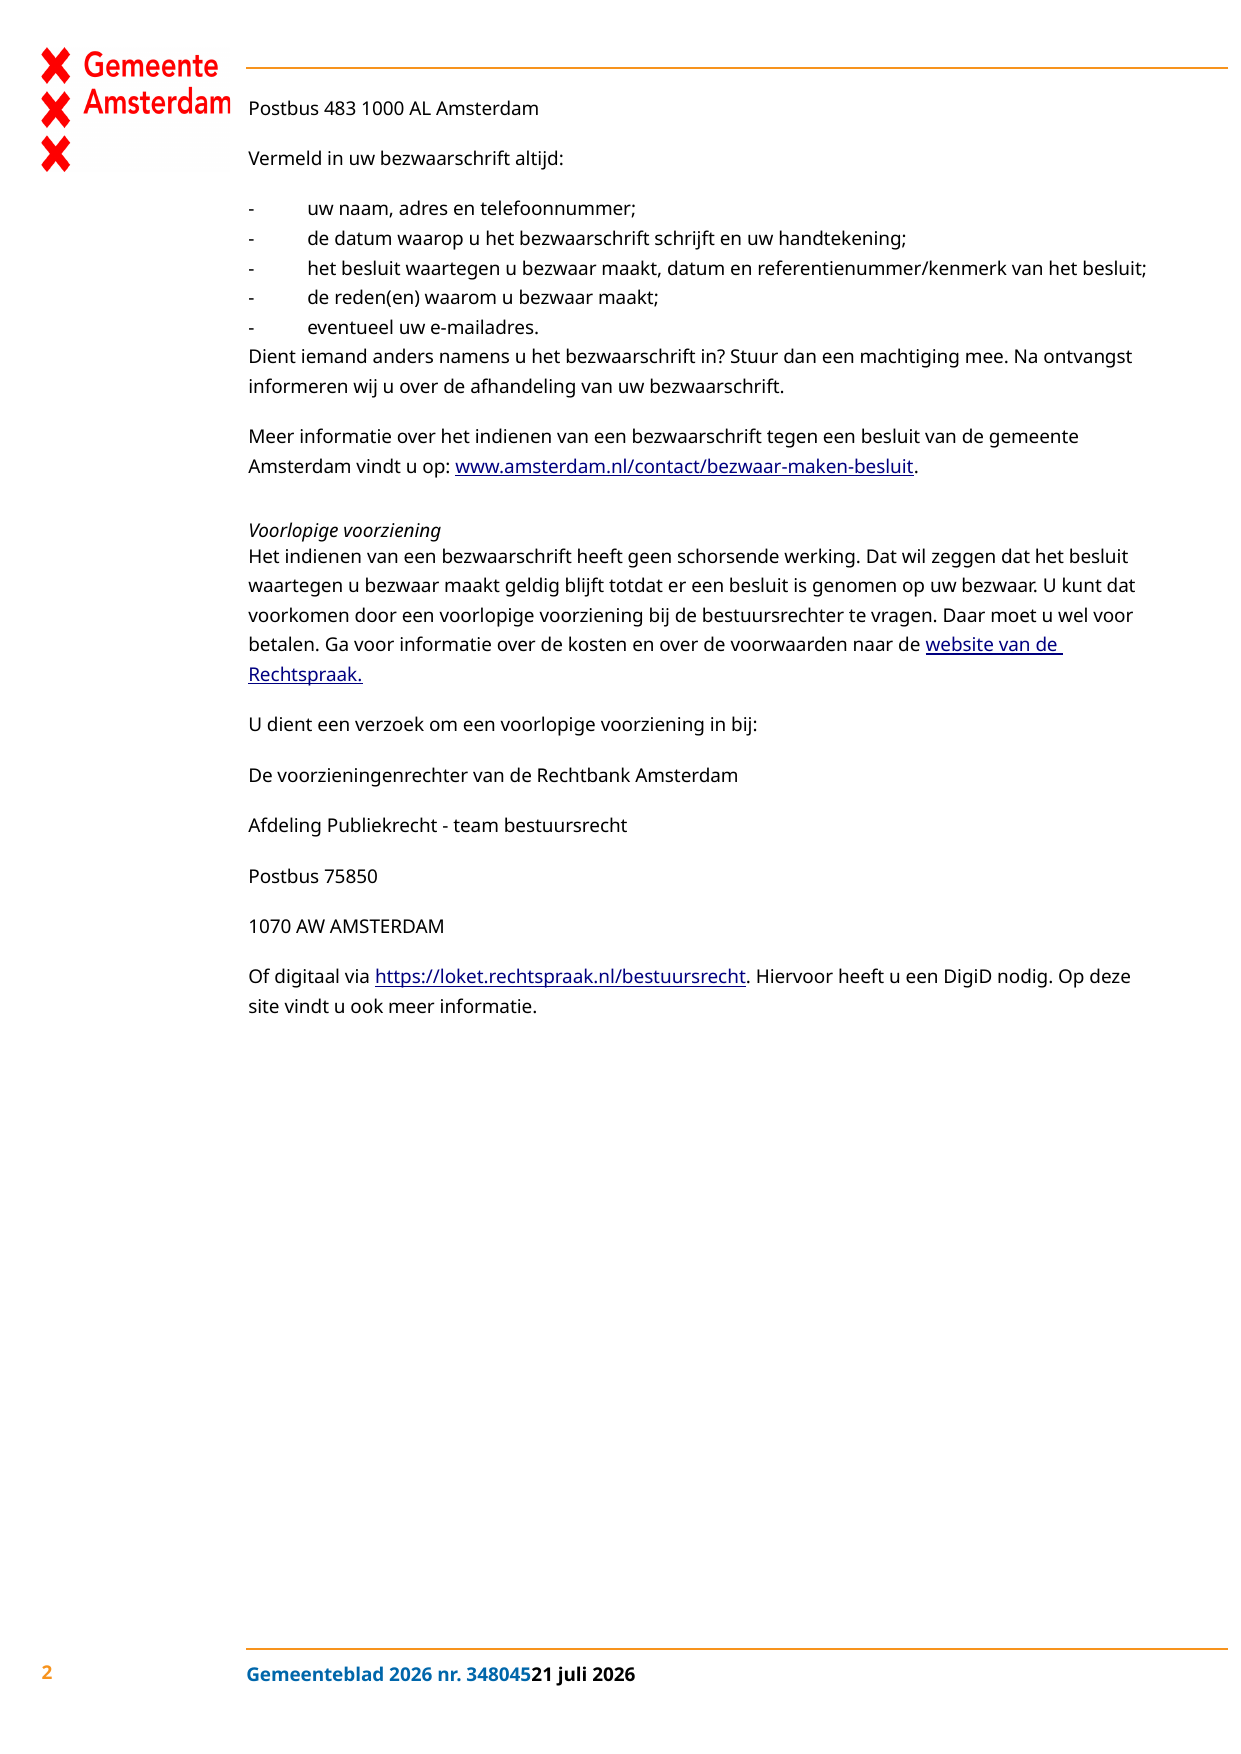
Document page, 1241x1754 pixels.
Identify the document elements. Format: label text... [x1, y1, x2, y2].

text Voorlopige voorziening [248, 517, 1152, 543]
text Dient iemand anders namens u het bezwaarschrift in? Stuur dan een machtiging mee. Na ontvangst informeren wij u over de afhandeling van uw bezwaarschrift. [248, 343, 1152, 399]
text Vermeld in uw bezwaarschrift altijd: [248, 145, 1152, 171]
list het besluit waartegen u bezwaar maakt, datum en referentienummer/kenmerk van het besluit; [248, 255, 1152, 281]
text U dient een verzoek om een voorlopige voorziening in bij: [248, 712, 1152, 737]
text Het indienen van een bezwaarschrift heeft geen schorsende werking. Dat wil zeggen dat het besluit waartegen u bezwaar maakt geldig blijft totdat er een besluit is genomen op uw bezwaar. U kunt dat voorkomen door een voorlopige voorziening bij de bestuursrechter te vragen. Daar moet u wel voor betalen. Ga voor informatie over de kosten en over de voorwaarden naar de website van de Rechtspraak. [248, 543, 1152, 687]
text Postbus 483 1000 AL Amsterdam [248, 95, 1152, 121]
text Of digitaal via https://loket.rechtspraak.nl/bestuursrecht. Hiervoor heeft u een DigiD nodig. Op deze site vindt u ook meer informatie. [248, 964, 1152, 1019]
text Afdeling Publiekrecht - team bestuursrecht [248, 812, 1152, 838]
picture [41, 47, 231, 172]
list de datum waarop u het bezwaarschrift schrijft en uw handtekening; [248, 225, 1152, 251]
text Meer informatie over het indienen van een bezwaarschrift tegen een besluit van de gemeente Amsterdam vindt u op: www.amsterdam.nl/contact/bezwaar-maken-besluit. [248, 423, 1152, 479]
text Postbus 75850 [248, 863, 1152, 888]
text De voorzieningenrechter van de Rechtbank Amsterdam [248, 762, 1152, 788]
text 1070 AW AMSTERDAM [248, 913, 1152, 939]
list eventueel uw e-mailadres. [248, 314, 1152, 340]
list de reden(en) waarom u bezwaar maakt; [248, 284, 1152, 310]
list uw naam, adres en telefoonnummer; [248, 196, 1152, 221]
